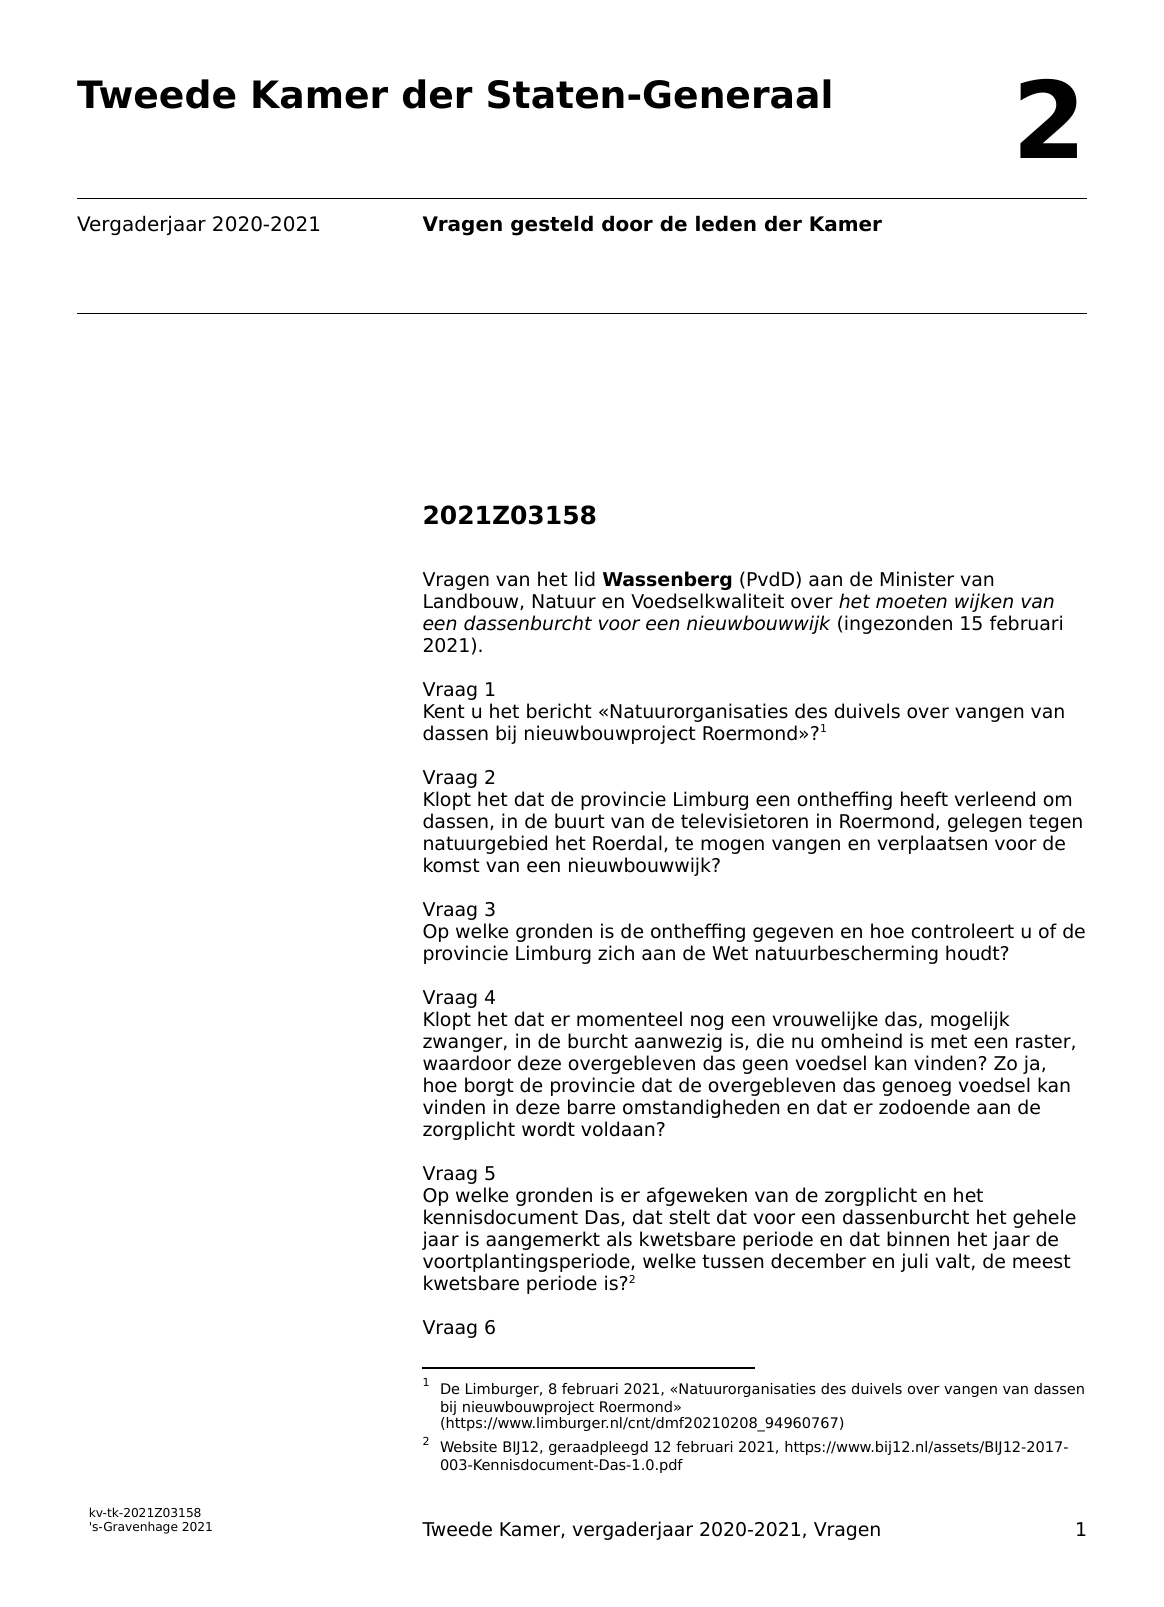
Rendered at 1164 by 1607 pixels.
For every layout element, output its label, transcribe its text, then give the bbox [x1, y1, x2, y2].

text 's-Gravenhage 2021 [88, 1520, 323, 1534]
table_header 2 [886, 59, 1087, 198]
text Vragen van het lid Wassenberg (PvdD) aan de Minister van Landbouw, Natuur en Voedselkwaliteit over het moeten wijken van een dassenburcht voor een nieuwbouwwijk (ingezonden 15 februari 2021). [422, 569, 1087, 657]
text Klopt het dat de provincie Limburg een ontheffing heeft verleend om dassen, in de buurt van de televisietoren in Roermond, gelegen tegen natuurgebied het Roerdal, te mogen vangen en verplaatsen voor de komst van een nieuwbouwwijk? [422, 789, 1087, 877]
text Vraag 3 [422, 899, 1087, 921]
text Vraag 4 [422, 987, 1087, 1009]
text Website BIJ12, geraadpleegd 12 februari 2021, https://www.bij12.nl/assets/BIJ12-2017-003-Kennisdocument-Das-1.0.pdf [422, 1435, 1087, 1474]
text Op welke gronden is er afgeweken van de zorgplicht en het kennisdocument Das, dat stelt dat voor een dassenburcht het gehele jaar is aangemerkt als kwetsbare periode en dat binnen het jaar de voortplantingsperiode, welke tussen december en juli valt, de meest kwetsbare periode is? [422, 1185, 1087, 1295]
text 2021Z03158 [422, 501, 1087, 531]
text Vraag 5 [422, 1163, 1087, 1185]
text Vraag 1 [422, 679, 1087, 701]
text Vraag 6 [422, 1317, 1087, 1339]
text Op welke gronden is de ontheffing gegeven en hoe controleert u of de provincie Limburg zich aan de Wet natuurbescherming houdt? [422, 921, 1087, 965]
text De Limburger, 8 februari 2021, «Natuurorganisaties des duivels over vangen van dassen bij nieuwbouwproject Roermond» (https://www.limburger.nl/cnt/dmf20210208_94960767) [422, 1377, 1087, 1432]
table_header Tweede Kamer der Staten-Generaal [77, 59, 886, 198]
table_cell Vergaderjaar 2020-2021 [77, 199, 422, 313]
text Klopt het dat er momenteel nog een vrouwelijke das, mogelijk zwanger, in de burcht aanwezig is, die nu omheind is met een raster, waardoor deze overgebleven das geen voedsel kan vinden? Zo ja, hoe borgt de provincie dat de overgebleven das genoeg voedsel kan vinden in deze barre omstandigheden en dat er zodoende aan de zorgplicht wordt voldaan? [422, 1009, 1087, 1141]
text Vraag 2 [422, 767, 1087, 789]
text kv-tk-2021Z03158 [88, 1506, 323, 1520]
table_cell Vragen gesteld door de leden der Kamer [422, 199, 1087, 313]
text Kent u het bericht «Natuurorganisaties des duivels over vangen van dassen bij nieuwbouwproject Roermond»? [422, 701, 1087, 745]
